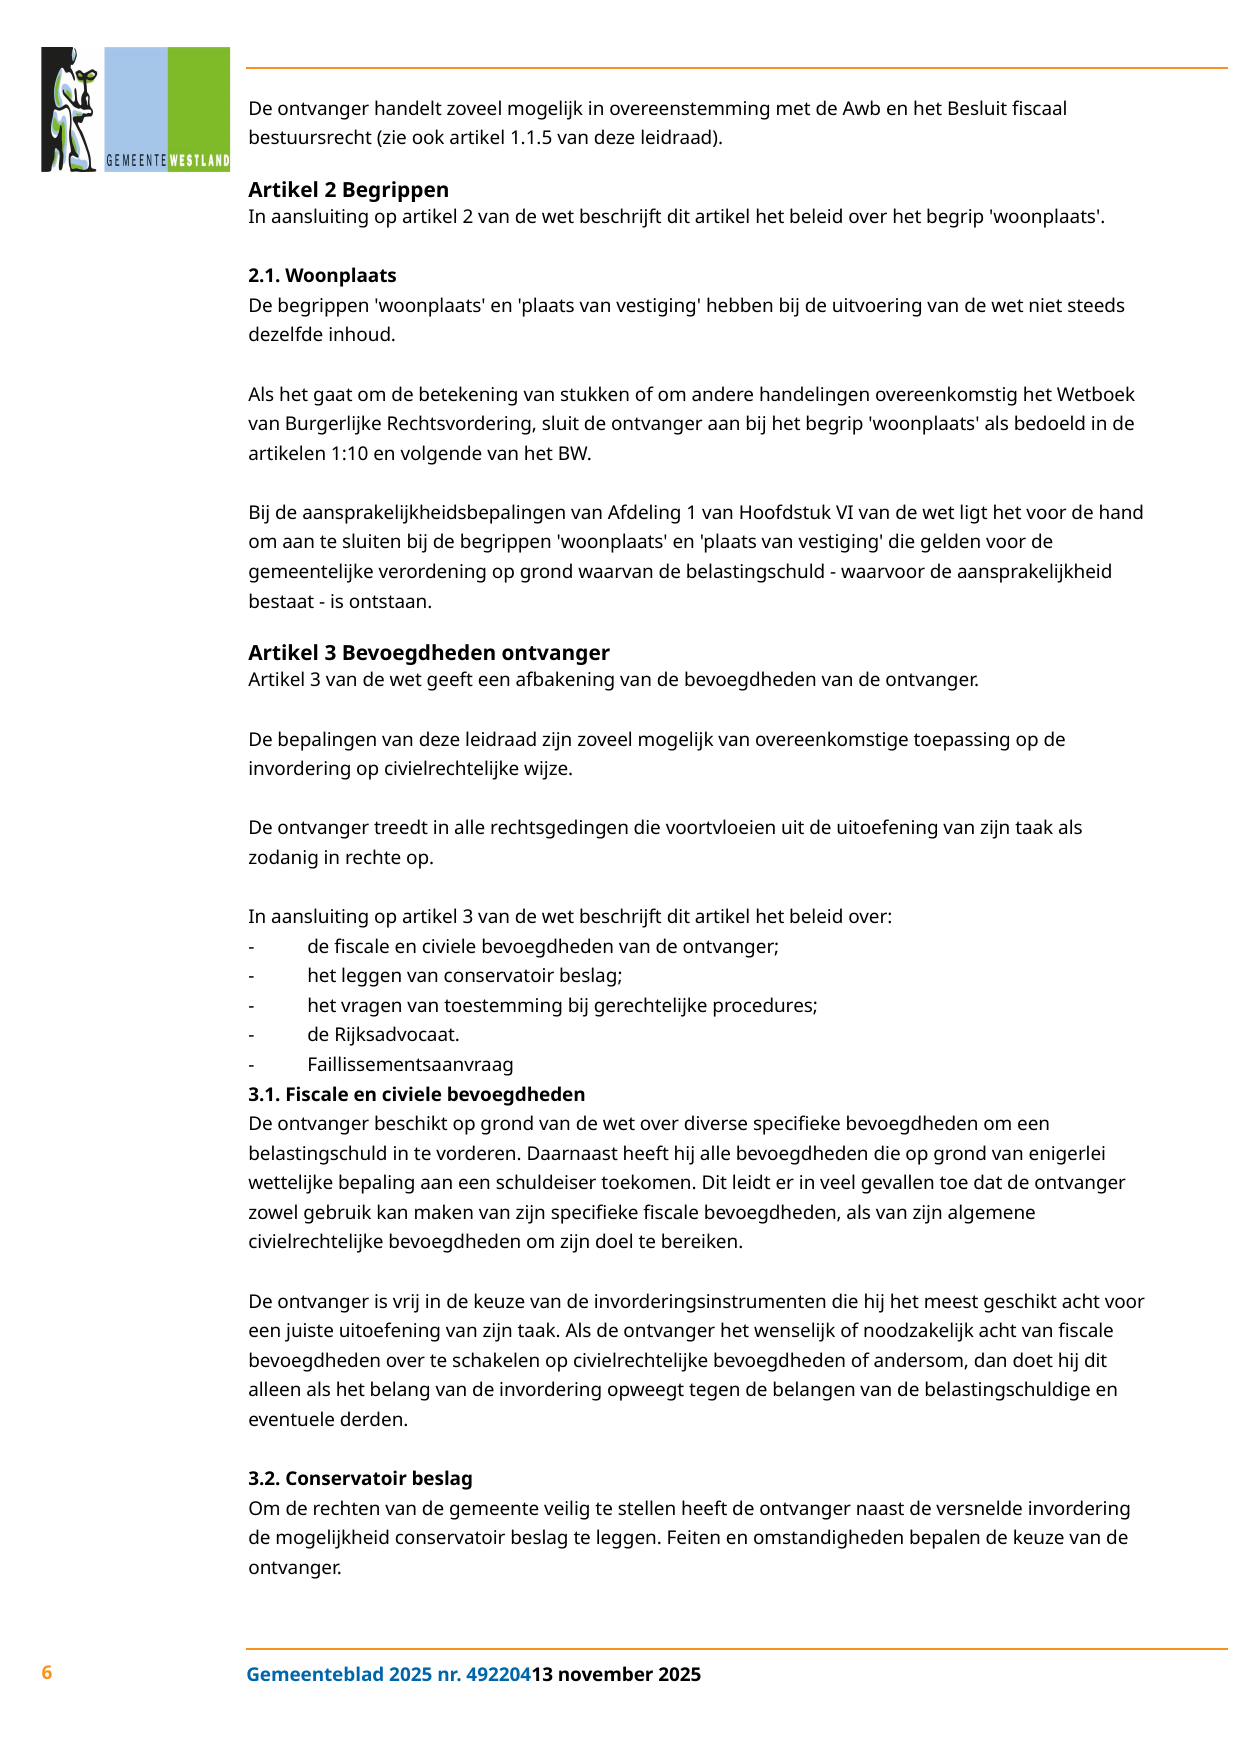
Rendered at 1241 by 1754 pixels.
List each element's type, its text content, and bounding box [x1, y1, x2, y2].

text In aansluiting op artikel 2 van de wet beschrijft dit artikel het beleid over het begrip 'woonplaats'. [248, 203, 1152, 229]
text In aansluiting op artikel 3 van de wet beschrijft dit artikel het beleid over: [248, 903, 1152, 929]
text De ontvanger treedt in alle rechtsgedingen die voortvloeien uit de uitoefening van zijn taak als zodanig in rechte op. [248, 814, 1152, 870]
text Om de rechten van de gemeente veilig te stellen heeft de ontvanger naast de versnelde invordering de mogelijkheid conservatoir beslag te leggen. Feiten en omstandigheden bepalen de keuze van de ontvanger. [248, 1495, 1152, 1580]
text De begrippen 'woonplaats' en 'plaats van vestiging' hebben bij de uitvoering van de wet niet steeds dezelfde inhoud. [248, 292, 1152, 347]
text De ontvanger beschikt op grond van de wet over diverse specifieke bevoegdheden om een belastingschuld in te vorderen. Daarnaast heeft hij alle bevoegdheden die op grond van enigerlei wettelijke bepaling aan een schuldeiser toekomen. Dit leidt er in veel gevallen toe dat de ontvanger zowel gebruik kan maken van zijn specifieke fiscale bevoegdheden, als van zijn algemene civielrechtelijke bevoegdheden om zijn doel te bereiken. [248, 1110, 1152, 1254]
list het leggen van conservatoir beslag; [248, 962, 1152, 988]
text 2.1. Woonplaats [248, 262, 1152, 288]
list het vragen van toestemming bij gerechtelijke procedures; [248, 992, 1152, 1018]
picture [41, 47, 231, 172]
text 3.2. Conservatoir beslag [248, 1465, 1152, 1491]
text Artikel 2 Begrippen [248, 175, 1152, 203]
text Artikel 3 van de wet geeft een afbakening van de bevoegdheden van de ontvanger. [248, 667, 1152, 692]
text Artikel 3 Bevoegdheden ontvanger [248, 638, 1152, 667]
text 3.1. Fiscale en civiele bevoegdheden [248, 1081, 1152, 1107]
text De ontvanger is vrij in de keuze van de invorderingsinstrumenten die hij het meest geschikt acht voor een juiste uitoefening van zijn taak. Als de ontvanger het wenselijk of noodzakelijk acht van fiscale bevoegdheden over te schakelen op civielrechtelijke bevoegdheden of andersom, dan doet hij dit alleen als het belang van de invordering opweegt tegen de belangen van de belastingschuldige en eventuele derden. [248, 1288, 1152, 1432]
text De bepalingen van deze leidraad zijn zoveel mogelijk van overeenkomstige toepassing op de invordering op civielrechtelijke wijze. [248, 726, 1152, 781]
list de Rijksadvocaat. [248, 1022, 1152, 1047]
list de fiscale en civiele bevoegdheden van de ontvanger; [248, 933, 1152, 959]
text Bij de aansprakelijkheidsbepalingen van Afdeling 1 van Hoofdstuk VI van de wet ligt het voor de hand om aan te sluiten bij de begrippen 'woonplaats' en 'plaats van vestiging' die gelden voor de gemeentelijke verordening op grond waarvan de belastingschuld - waarvoor de aansprakelijkheid bestaat - is ontstaan. [248, 499, 1152, 613]
text Als het gaat om de betekening van stukken of om andere handelingen overeenkomstig het Wetboek van Burgerlijke Rechtsvordering, sluit de ontvanger aan bij het begrip 'woonplaats' als bedoeld in de artikelen 1:10 en volgende van het BW. [248, 381, 1152, 466]
text De ontvanger handelt zoveel mogelijk in overeenstemming met de Awb en het Besluit fiscaal bestuursrecht (zie ook artikel 1.1.5 van deze leidraad). [248, 95, 1152, 150]
list Faillissementsaanvraag [248, 1051, 1152, 1077]
